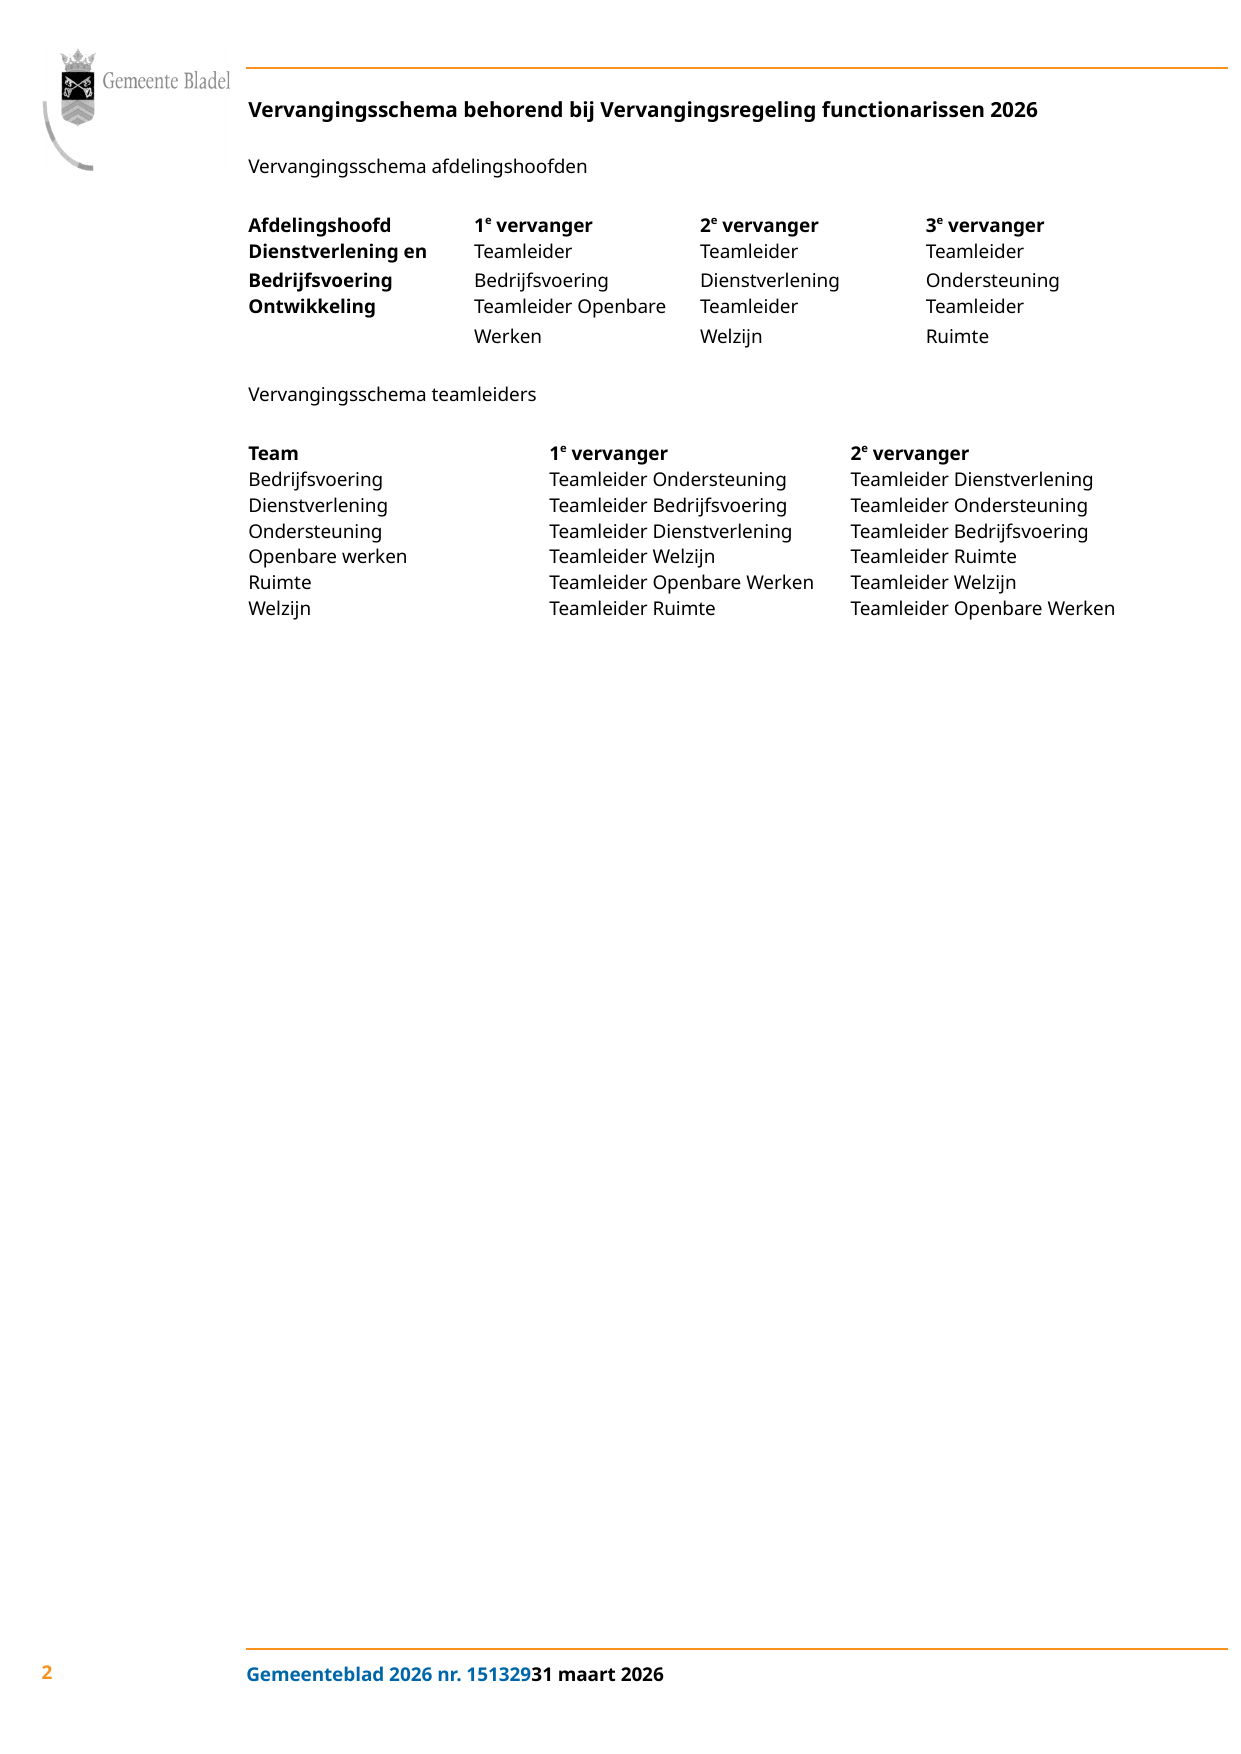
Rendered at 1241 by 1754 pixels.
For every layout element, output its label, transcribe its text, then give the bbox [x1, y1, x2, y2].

table_cell Ruimte [248, 569, 549, 595]
table_header 2e vervanger [700, 212, 926, 238]
table_cell Dienstverlening en Bedrijfsvoering [248, 238, 474, 293]
table_header 1e vervanger [474, 212, 700, 238]
table_cell Teamleider Ondersteuning [549, 466, 850, 492]
table_cell Ontwikkeling [248, 293, 474, 348]
table_cell Teamleider Welzijn [850, 569, 1152, 595]
table_header 2e vervanger [850, 441, 1152, 466]
table_cell Teamleider Dienstverlening [549, 518, 850, 543]
table_header 1e vervanger [549, 441, 850, 466]
text Vervangingsschema behorend bij Vervangingsregeling functionarissen 2026 [248, 95, 1152, 123]
table_cell Teamleider Ondersteuning [850, 492, 1152, 518]
table_cell Teamleider Openbare Werken [850, 595, 1152, 621]
text Vervangingsschema afdelingshoofden [248, 153, 1152, 179]
table_cell Bedrijfsvoering [248, 466, 549, 492]
table_cell Teamleider Dienstverlening [700, 238, 926, 293]
table_cell Teamleider Ondersteuning [926, 238, 1152, 293]
table_cell Teamleider Welzijn [700, 293, 926, 348]
table_cell Dienstverlening [248, 492, 549, 518]
table_header Afdelingshoofd [248, 212, 474, 238]
table_cell Teamleider Bedrijfsvoering [850, 518, 1152, 543]
table_cell Welzijn [248, 595, 549, 621]
table_cell Teamleider Bedrijfsvoering [549, 492, 850, 518]
table_cell Ondersteuning [248, 518, 549, 543]
table_cell Teamleider Ruimte [850, 544, 1152, 569]
table_cell Teamleider Welzijn [549, 544, 850, 569]
table_header Team [248, 441, 549, 466]
table_cell Teamleider Dienstverlening [850, 466, 1152, 492]
table_cell Teamleider Openbare Werken [549, 569, 850, 595]
table_cell Teamleider Ruimte [926, 293, 1152, 348]
table_header 3e vervanger [926, 212, 1152, 238]
table_cell Teamleider Bedrijfsvoering [474, 238, 700, 293]
picture [41, 47, 231, 172]
table_cell Teamleider Ruimte [549, 595, 850, 621]
text Vervangingsschema teamleiders [248, 381, 1152, 407]
table_cell Teamleider Openbare Werken [474, 293, 700, 348]
table_cell Openbare werken [248, 544, 549, 569]
